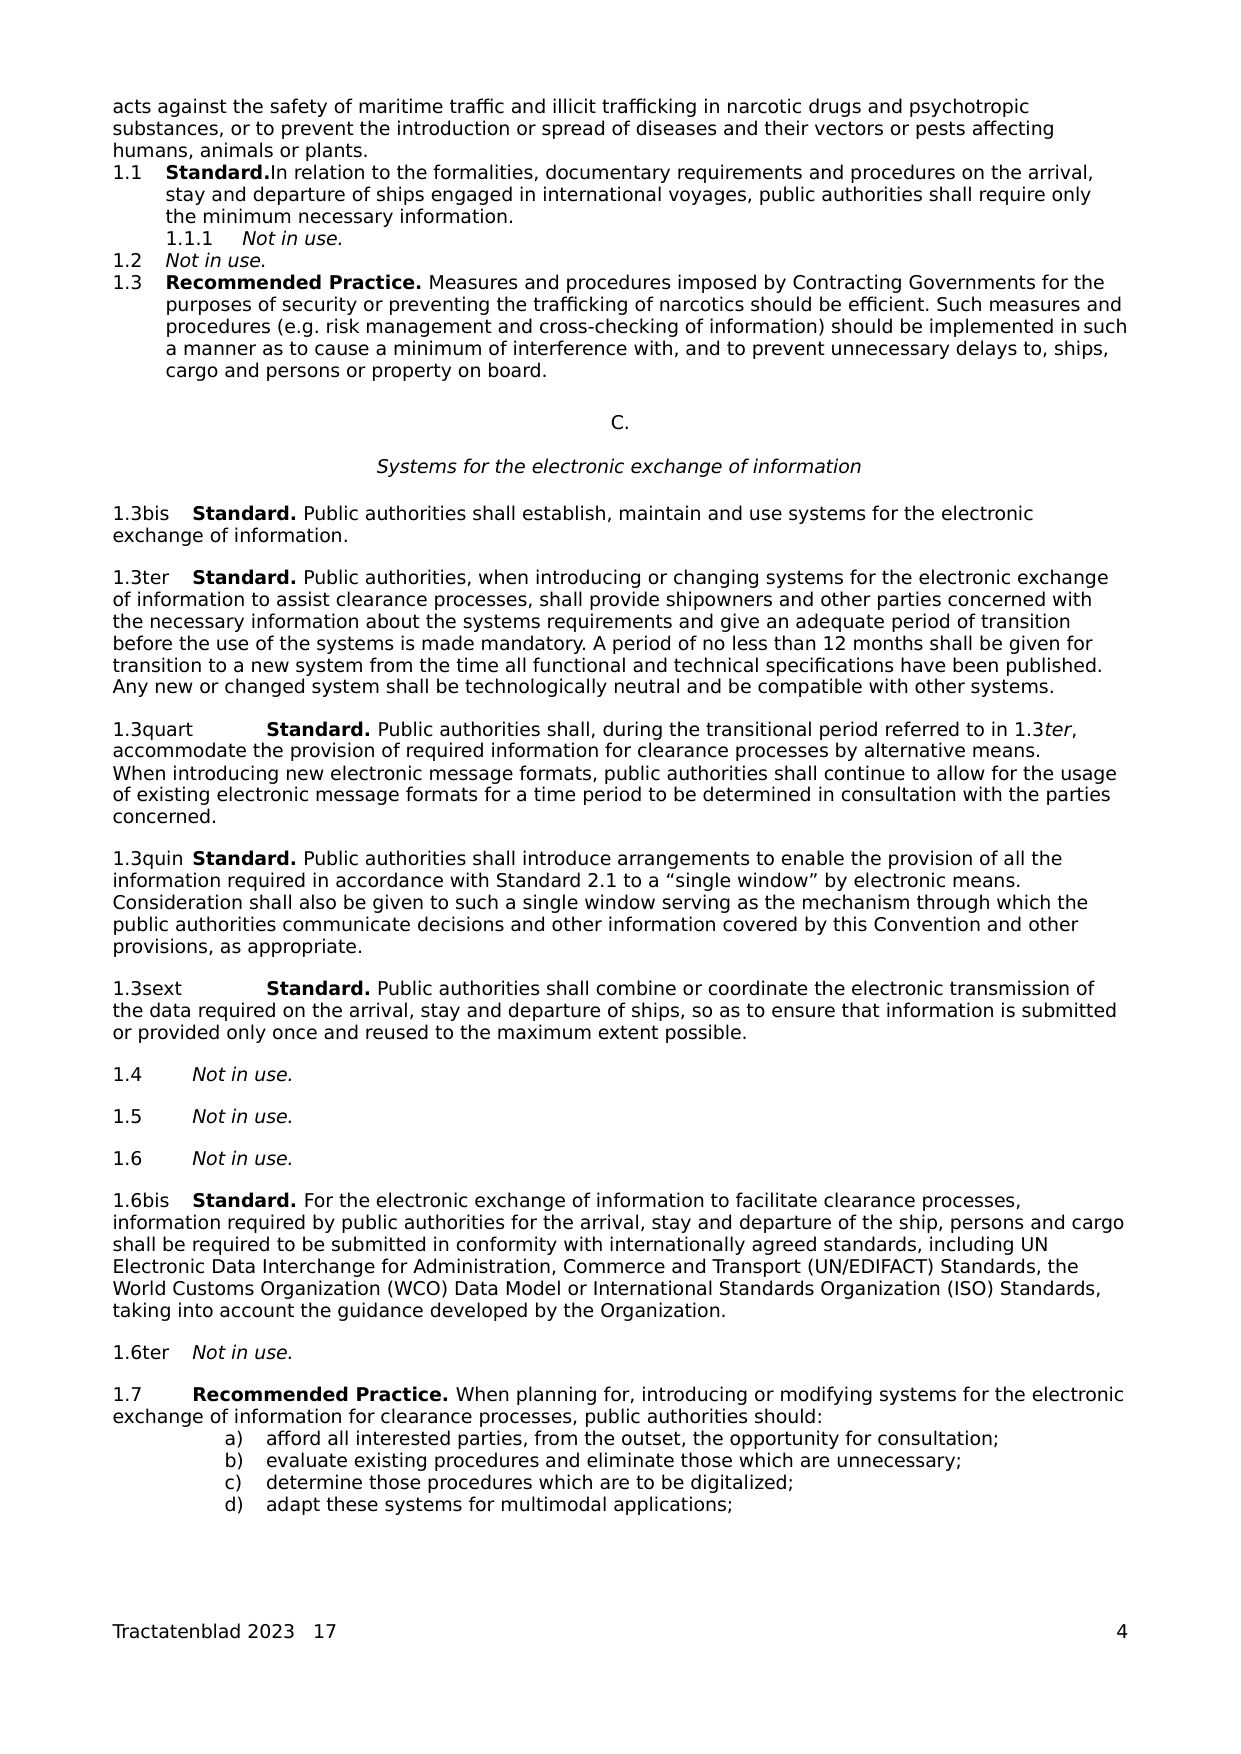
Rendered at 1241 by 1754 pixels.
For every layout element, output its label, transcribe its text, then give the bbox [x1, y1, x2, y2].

text 1.6 Not in use. [112, 1148, 1128, 1170]
text 1.1 Standard.In relation to the formalities, documentary requirements and procedures on the arrival, stay and departure of ships engaged in international voyages, public authorities shall require only the minimum necessary information. [112, 162, 1128, 228]
text 1.6ter Not in use. [112, 1342, 1128, 1364]
text Any new or changed system shall be technologically neutral and be compatible with other systems. [112, 676, 1128, 698]
text d) adapt these systems for multimodal applications; [224, 1494, 1128, 1516]
text acts against the safety of maritime traffic and illicit trafficking in narcotic drugs and psychotropic substances, or to prevent the introduction or spread of diseases and their vectors or pests affecting humans, animals or plants. [112, 96, 1128, 162]
text 1.3sext Standard. Public authorities shall combine or coordinate the electronic transmission of the data required on the arrival, stay and departure of ships, so as to ensure that information is submitted or provided only once and reused to the maximum extent possible. [112, 978, 1128, 1044]
text c) determine those procedures which are to be digitalized; [224, 1472, 1128, 1494]
text 1.3 Recommended Practice. Measures and procedures imposed by Contracting Governments for the purposes of security or preventing the trafficking of narcotics should be efficient. Such measures and procedures (e.g. risk management and cross-checking of information) should be implemented in such a manner as to cause a minimum of interference with, and to prevent unnecessary delays to, ships, cargo and persons or property on board. [112, 272, 1128, 382]
text 1.5 Not in use. [112, 1106, 1128, 1128]
text a) afford all interested parties, from the outset, the opportunity for consultation; [224, 1428, 1128, 1450]
text 1.6bis Standard. For the electronic exchange of information to facilitate clearance processes, information required by public authorities for the arrival, stay and departure of the ship, persons and cargo shall be required to be submitted in conformity with internationally agreed standards, including UN Electronic Data Interchange for Administration, Commerce and Transport (UN/EDIFACT) Standards, the World Customs Organization (WCO) Data Model or International Standards Organization (ISO) Standards, taking into account the guidance developed by the Organization. [112, 1190, 1128, 1322]
subtitle C. Systems for the electronic exchange of information [112, 412, 1128, 478]
text 1.3ter Standard. Public authorities, when introducing or changing systems for the electronic exchange of information to assist clearance processes, shall provide shipowners and other parties concerned with the necessary information about the systems requirements and give an adequate period of transition before the use of the systems is made mandatory. A period of no less than 12 months shall be given for transition to a new system from the time all functional and technical specifications have been published. [112, 567, 1128, 676]
text 1.3quin Standard. Public authorities shall introduce arrangements to enable the provision of all the information required in accordance with Standard 2.1 to a “single window” by electronic means. [112, 848, 1128, 892]
text b) evaluate existing procedures and eliminate those which are unnecessary; [224, 1450, 1128, 1472]
text 1.2 Not in use. [112, 250, 1128, 272]
text When introducing new electronic message formats, public authorities shall continue to allow for the usage of existing electronic message formats for a time period to be determined in consultation with the parties concerned. [112, 762, 1128, 828]
text 1.4 Not in use. [112, 1064, 1128, 1086]
text 1.7 Recommended Practice. When planning for, introducing or modifying systems for the electronic exchange of information for clearance processes, public authorities should: [112, 1384, 1128, 1428]
text Consideration shall also be given to such a single window serving as the mechanism through which the public authorities communicate decisions and other information covered by this Convention and other provisions, as appropriate. [112, 892, 1128, 958]
text 1.3bis Standard. Public authorities shall establish, maintain and use systems for the electronic exchange of information. [112, 503, 1128, 547]
text 1.1.1 Not in use. [165, 228, 1128, 250]
text 1.3quart Standard. Public authorities shall, during the transitional period referred to in 1.3ter, accommodate the provision of required information for clearance processes by alternative means. [112, 718, 1128, 762]
